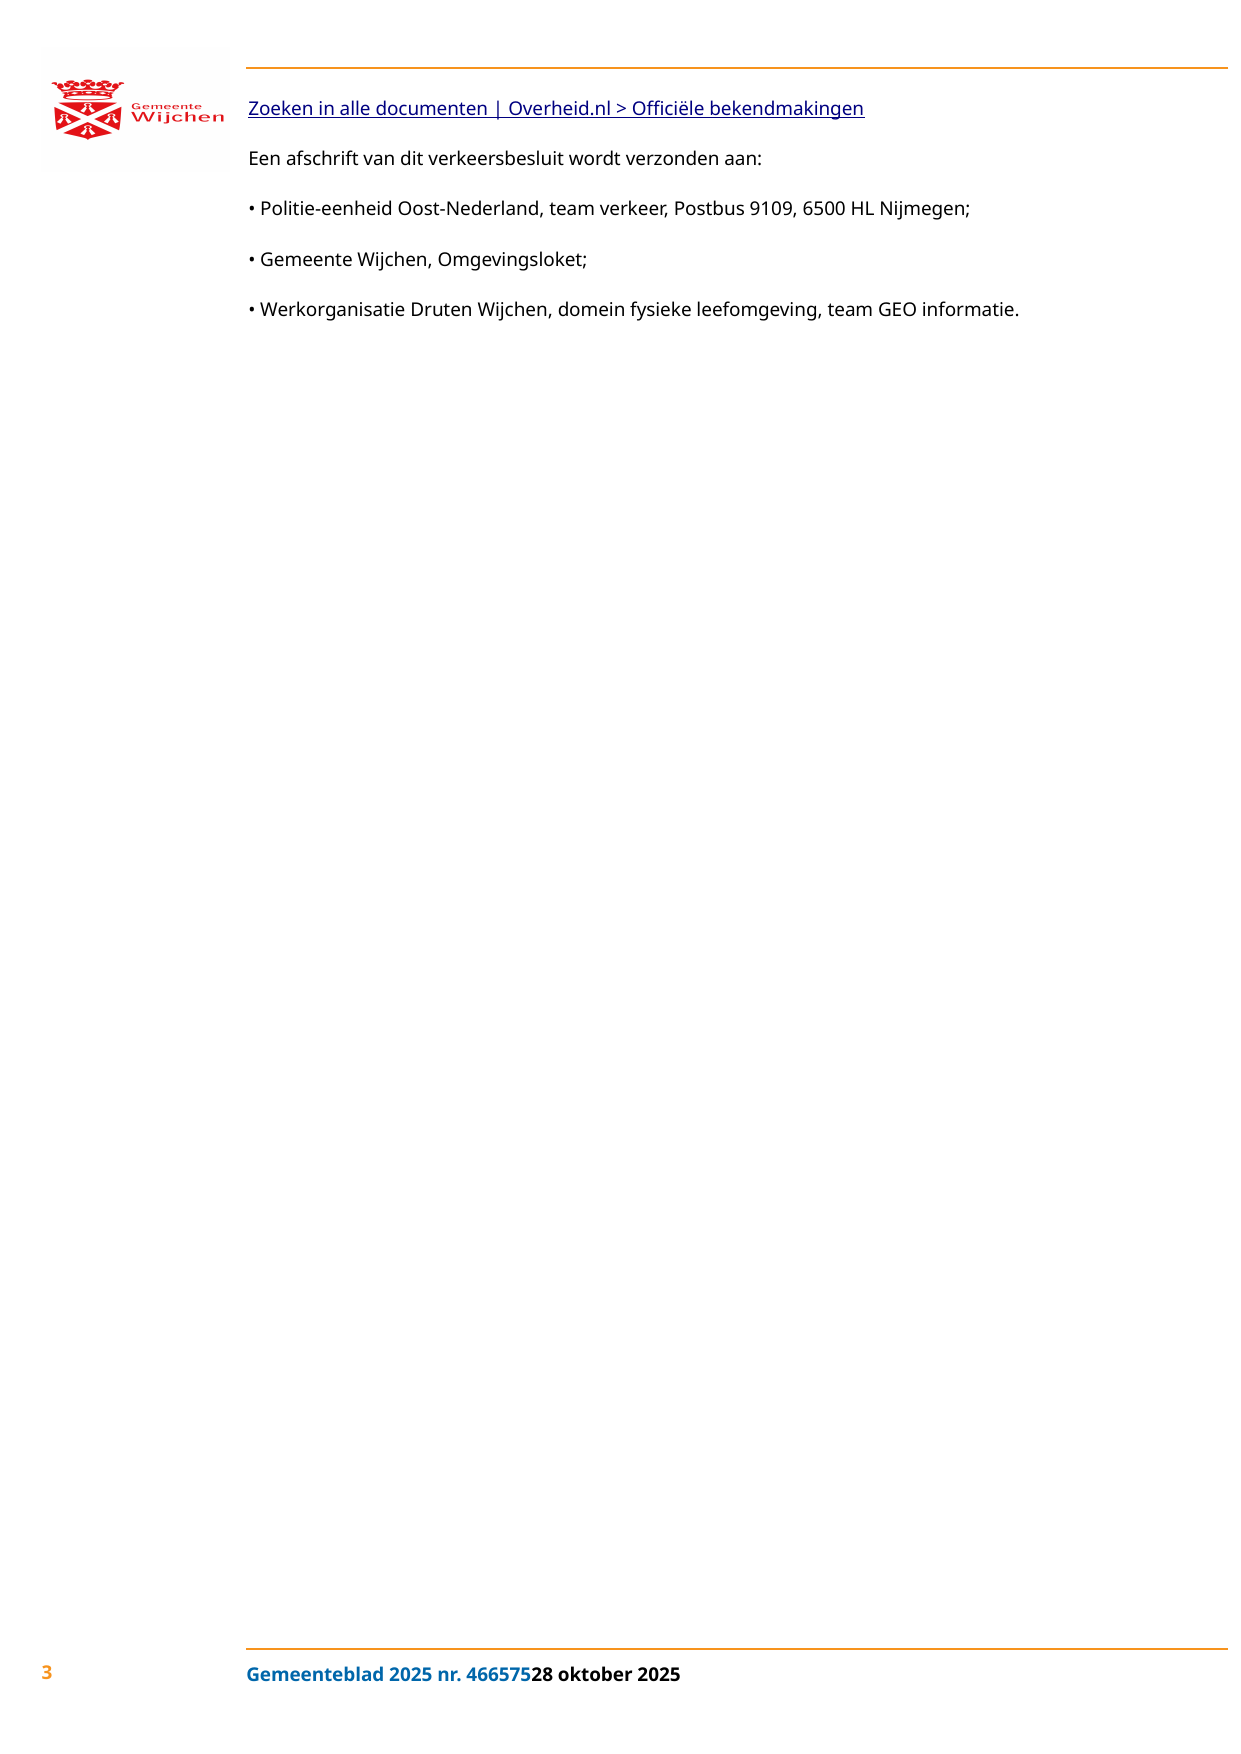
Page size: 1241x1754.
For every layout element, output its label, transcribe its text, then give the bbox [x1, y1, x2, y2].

text Zoeken in alle documenten | Overheid.nl > Officiële bekendmakingen [248, 95, 1152, 121]
text • Politie-eenheid Oost-Nederland, team verkeer, Postbus 9109, 6500 HL Nijmegen; [248, 196, 1152, 221]
text Een afschrift van dit verkeersbesluit wordt verzonden aan: [248, 145, 1152, 171]
text • Gemeente Wijchen, Omgevingsloket; [248, 246, 1152, 272]
picture [41, 47, 231, 172]
text • Werkorganisatie Druten Wijchen, domein fysieke leefomgeving, team GEO informatie. [248, 296, 1152, 322]
